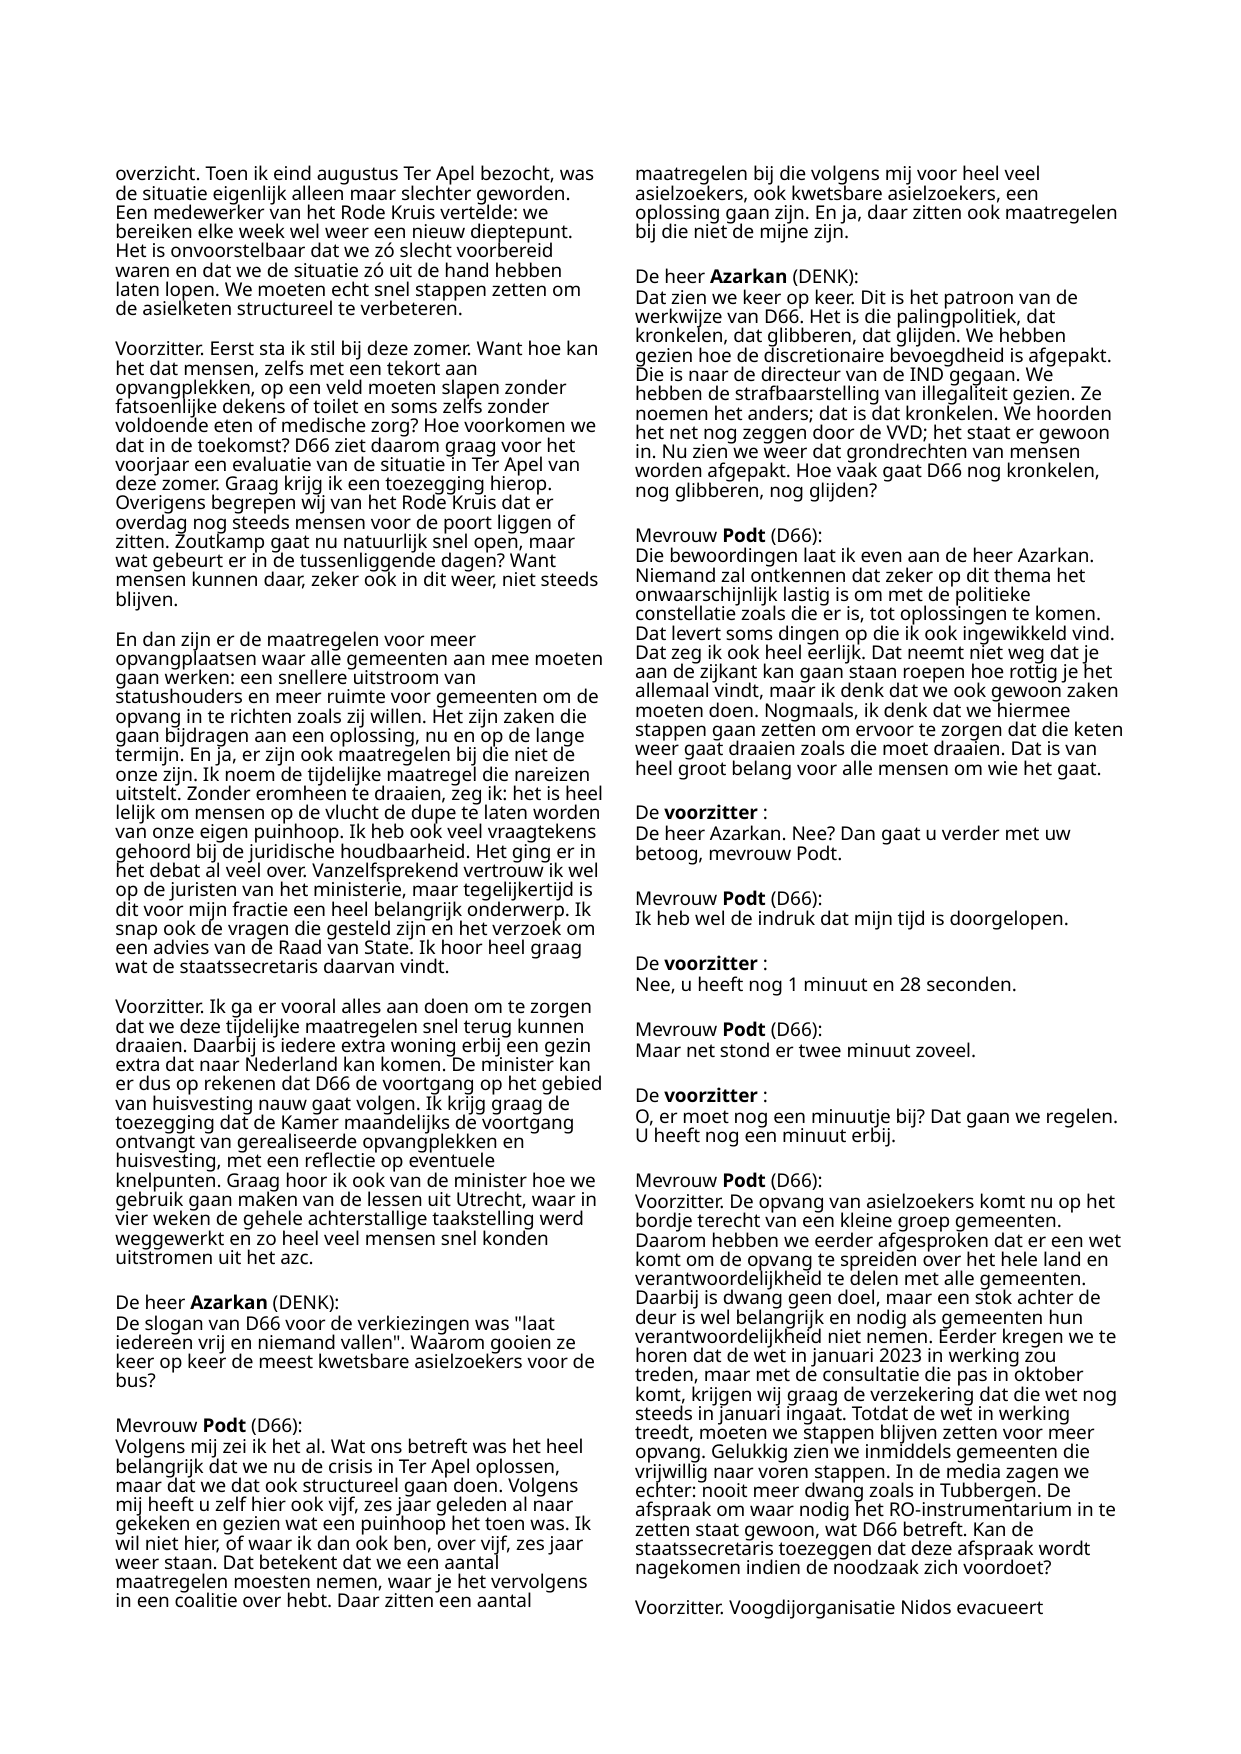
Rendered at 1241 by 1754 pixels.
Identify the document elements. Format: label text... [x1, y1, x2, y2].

text De slogan van D66 voor de verkiezingen was "laat iedereen vrij en niemand vallen". Waarom gooien ze keer op keer de meest kwetsbare asielzoekers voor de bus? [115, 1315, 605, 1392]
text Voorzitter. De opvang van asielzoekers komt nu op het bordje terecht van een kleine groep gemeenten. Daarom hebben we eerder afgesproken dat er een wet komt om de opvang te spreiden over het hele land en verantwoordelijkheid te delen met alle gemeenten. Daarbij is dwang geen doel, maar een stok achter de deur is wel belangrijk en nodig als gemeenten hun verantwoordelijkheid niet nemen. Eerder kregen we te horen dat de wet in januari 2023 in werking zou treden, maar met de consultatie die pas in oktober komt, krijgen wij graag de verzekering dat die wet nog steeds in januari ingaat. Totdat de wet in werking treedt, moeten we stappen blijven zetten voor meer opvang. Gelukkig zien we inmiddels gemeenten die vrijwillig naar voren stappen. In de media zagen we echter: nooit meer dwang zoals in Tubbergen. De afspraak om waar nodig het RO-instrumentarium in te zetten staat gewoon, wat D66 betreft. Kan de staatssecretaris toezeggen dat deze afspraak wordt nagekomen indien de noodzaak zich voordoet? [635, 1193, 1125, 1578]
text Voorzitter. Ik ga er vooral alles aan doen om te zorgen dat we deze tijdelijke maatregelen snel terug kunnen draaien. Daarbij is iedere extra woning erbij een gezin extra dat naar Nederland kan komen. De minister kan er dus op rekenen dat D66 de voortgang op het gebied van huisvesting nauw gaat volgen. Ik krijg graag de toezegging dat de Kamer maandelijks de voortgang ontvangt van gerealiseerde opvangplekken en huisvesting, met een reflectie op eventuele knelpunten. Graag hoor ik ook van de minister hoe we gebruik gaan maken van de lessen uit Utrecht, waar in vier weken de gehele achterstallige taakstelling werd weggewerkt en zo heel veel mensen snel konden uitstromen uit het azc. [115, 998, 605, 1268]
text maatregelen bij die volgens mij voor heel veel asielzoekers, ook kwetsbare asielzoekers, een oplossing gaan zijn. En ja, daar zitten ook maatregelen bij die niet de mijne zijn. [635, 165, 1125, 242]
text Voorzitter. Eerst sta ik stil bij deze zomer. Want hoe kan het dat mensen, zelfs met een tekort aan opvangplekken, op een veld moeten slapen zonder fatsoenlijke dekens of toilet en soms zelfs zonder voldoende eten of medische zorg? Hoe voorkomen we dat in de toekomst? D66 ziet daarom graag voor het voorjaar een evaluatie van de situatie in Ter Apel van deze zomer. Graag krijg ik een toezegging hierop. Overigens begrepen wij van het Rode Kruis dat er overdag nog steeds mensen voor de poort liggen of zitten. Zoutkamp gaat nu natuurlijk snel open, maar wat gebeurt er in de tussenliggende dagen? Want mensen kunnen daar, zeker ook in dit weer, niet steeds blijven. [115, 340, 605, 610]
text Mevrouw Podt (D66): [635, 1016, 1125, 1042]
text Mevrouw Podt (D66): [635, 522, 1125, 547]
text overzicht. Toen ik eind augustus Ter Apel bezocht, was de situatie eigenlijk alleen maar slechter geworden. Een medewerker van het Rode Kruis vertelde: we bereiken elke week wel weer een nieuw dieptepunt. Het is onvoorstelbaar dat we zó slecht voorbereid waren en dat we de situatie zó uit de hand hebben laten lopen. We moeten echt snel stappen zetten om de asielketen structureel te verbeteren. [115, 165, 605, 319]
text Mevrouw Podt (D66): [635, 885, 1125, 910]
text Maar net stond er twee minuut zoveel. [635, 1042, 1125, 1061]
text Mevrouw Podt (D66): [115, 1413, 605, 1438]
text Nee, u heeft nog 1 minuut en 28 seconden. [635, 976, 1125, 996]
text De heer Azarkan. Nee? Dan gaat u verder met uw betoog, mevrouw Podt. [635, 825, 1125, 864]
text Volgens mij zei ik het al. Wat ons betreft was het heel belangrijk dat we nu de crisis in Ter Apel oplossen, maar dat we dat ook structureel gaan doen. Volgens mij heeft u zelf hier ook vijf, zes jaar geleden al naar gekeken en gezien wat een puinhoop het toen was. Ik wil niet hier, of waar ik dan ook ben, over vijf, zes jaar weer staan. Dat betekent dat we een aantal maatregelen moesten nemen, waar je het vervolgens in een coalitie over hebt. Daar zitten een aantal [115, 1438, 605, 1612]
text Ik heb wel de indruk dat mijn tijd is doorgelopen. [635, 910, 1125, 930]
text De heer Azarkan (DENK): [115, 1289, 605, 1315]
text Die bewoordingen laat ik even aan de heer Azarkan. Niemand zal ontkennen dat zeker op dit thema het onwaarschijnlijk lastig is om met de politieke constellatie zoals die er is, tot oplossingen te komen. Dat levert soms dingen op die ik ook ingewikkeld vind. Dat zeg ik ook heel eerlijk. Dat neemt niet weg dat je aan de zijkant kan gaan staan roepen hoe rottig je het allemaal vindt, maar ik denk dat we ook gewoon zaken moeten doen. Nogmaals, ik denk dat we hiermee stappen gaan zetten om ervoor te zorgen dat die keten weer gaat draaien zoals die moet draaien. Dat is van heel groot belang voor alle mensen om wie het gaat. [635, 547, 1125, 779]
text Dat zien we keer op keer. Dit is het patroon van de werkwijze van D66. Het is die palingpolitiek, dat kronkelen, dat glibberen, dat glijden. We hebben gezien hoe de discretionaire bevoegdheid is afgepakt. Die is naar de directeur van de IND gegaan. We hebben de strafbaarstelling van illegaliteit gezien. Ze noemen het anders; dat is dat kronkelen. We hoorden het net nog zeggen door de VVD; het staat er gewoon in. Nu zien we weer dat grondrechten van mensen worden afgepakt. Hoe vaak gaat D66 nog kronkelen, nog glibberen, nog glijden? [635, 289, 1125, 501]
text Voorzitter. Voogdijorganisatie Nidos evacueert [635, 1599, 1125, 1618]
text De heer Azarkan (DENK): [635, 263, 1125, 289]
text Mevrouw Podt (D66): [635, 1167, 1125, 1193]
text O, er moet nog een minuutje bij? Dat gaan we regelen. U heeft nog een minuut erbij. [635, 1108, 1125, 1146]
text De voorzitter : [635, 799, 1125, 825]
text En dan zijn er de maatregelen voor meer opvangplaatsen waar alle gemeenten aan mee moeten gaan werken: een snellere uitstroom van statushouders en meer ruimte voor gemeenten om de opvang in te richten zoals zij willen. Het zijn zaken die gaan bijdragen aan een oplossing, nu en op de lange termijn. En ja, er zijn ook maatregelen bij die niet de onze zijn. Ik noem de tijdelijke maatregel die nareizen uitstelt. Zonder eromheen te draaien, zeg ik: het is heel lelijk om mensen op de vlucht de dupe te laten worden van onze eigen puinhoop. Ik heb ook veel vraagtekens gehoord bij de juridische houdbaarheid. Het ging er in het debat al veel over. Vanzelfsprekend vertrouw ik wel op de juristen van het ministerie, maar tegelijkertijd is dit voor mijn fractie een heel belangrijk onderwerp. Ik snap ook de vragen die gesteld zijn en het verzoek om een advies van de Raad van State. Ik hoor heel graag wat de staatssecretaris daarvan vindt. [115, 631, 605, 978]
text De voorzitter : [635, 951, 1125, 976]
text De voorzitter : [635, 1082, 1125, 1108]
